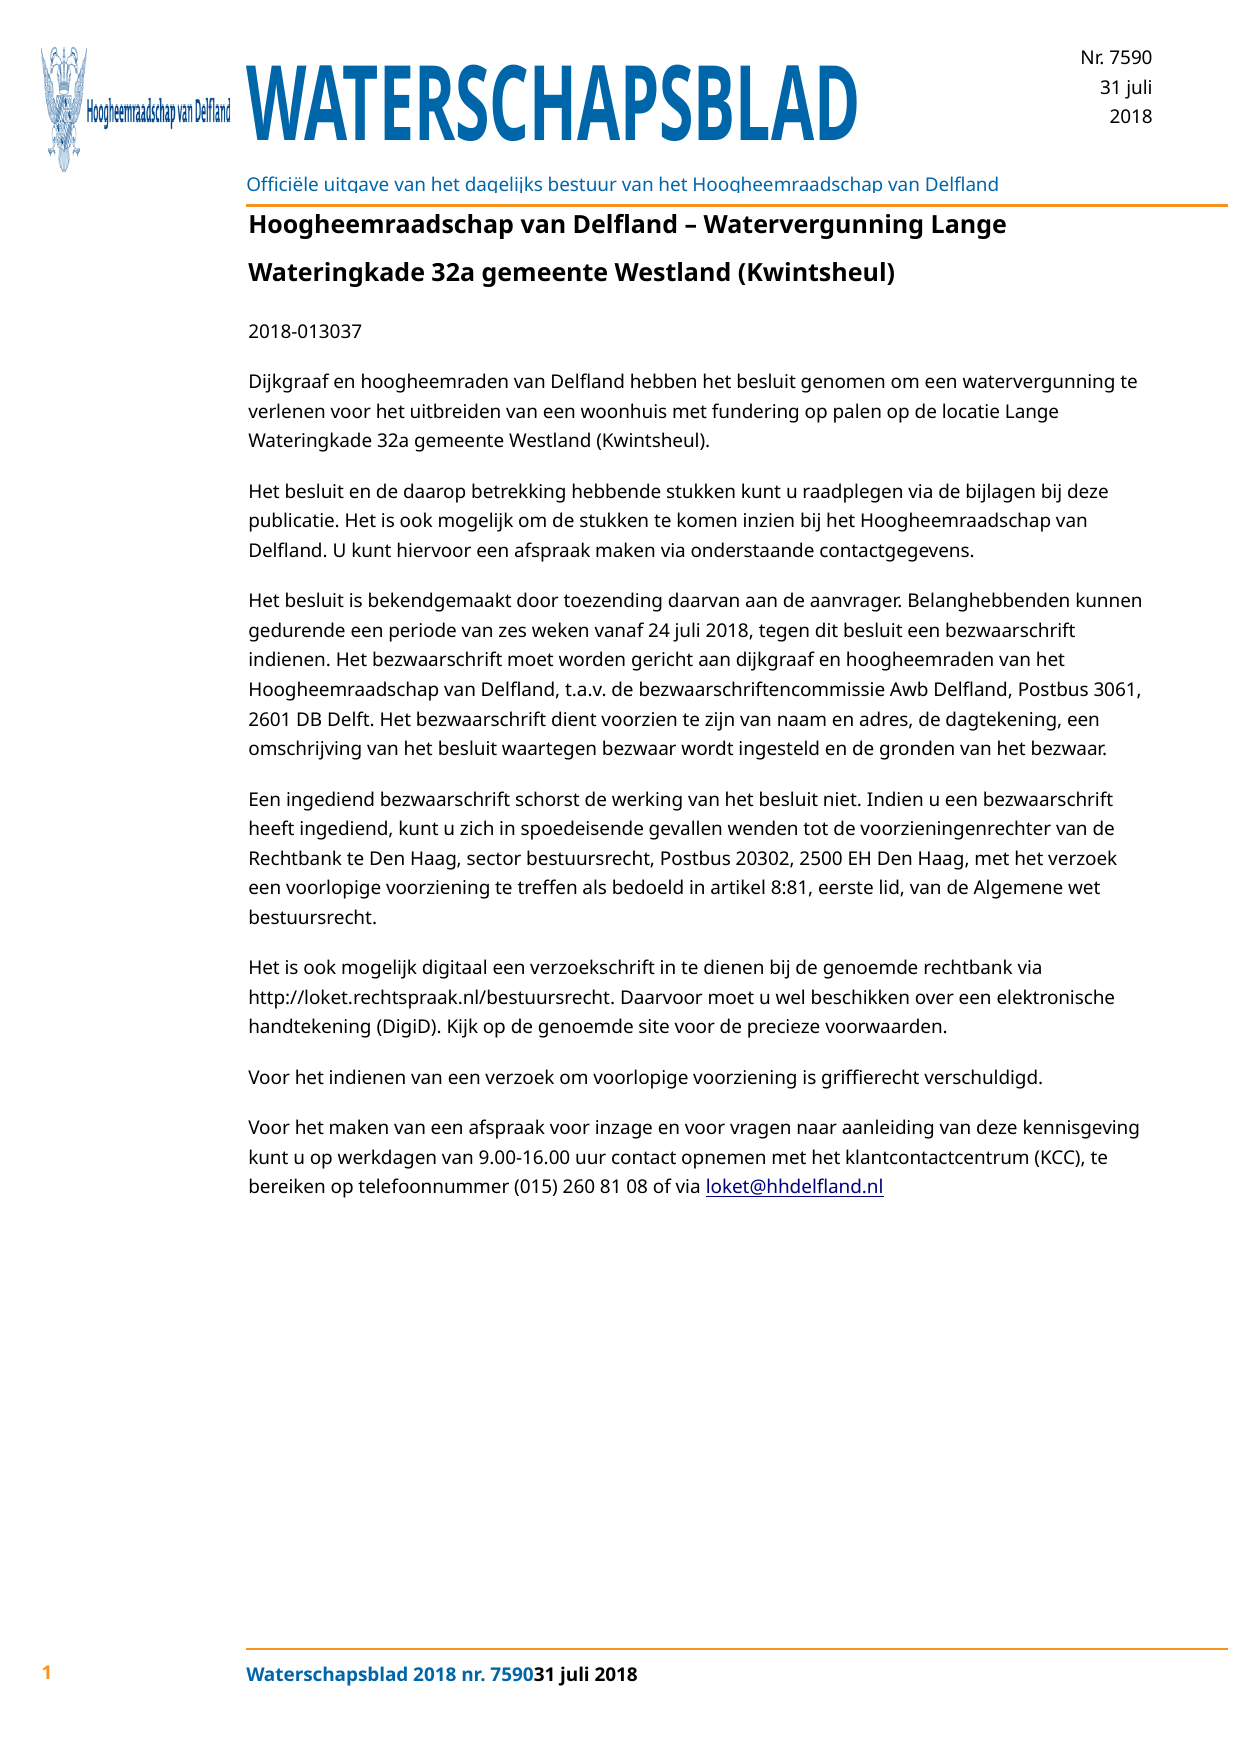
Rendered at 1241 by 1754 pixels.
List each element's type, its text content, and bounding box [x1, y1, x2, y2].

text Het is ook mogelijk digitaal een verzoekschrift in te dienen bij de genoemde rechtbank via http://loket.rechtspraak.nl/bestuursrecht. Daarvoor moet u wel beschikken over een elektronische handtekening (DigiD). Kijk op de genoemde site voor de precieze voorwaarden. [248, 954, 1152, 1039]
text Het besluit is bekendgemaakt door toezending daarvan aan de aanvrager. Belanghebbenden kunnen gedurende een periode van zes weken vanaf 24 juli 2018, tegen dit besluit een bezwaarschrift indienen. Het bezwaarschrift moet worden gericht aan dijkgraaf en hoogheemraden van het Hoogheemraadschap van Delfland, t.a.v. de bezwaarschriftencommissie Awb Delfland, Postbus 3061, 2601 DB Delft. Het bezwaarschrift dient voorzien te zijn van naam en adres, de dagtekening, een omschrijving van het besluit waartegen bezwaar wordt ingesteld en de gronden van het bezwaar. [248, 587, 1152, 761]
text 2018-013037 [248, 318, 1152, 344]
text Voor het indienen van een verzoek om voorlopige voorziening is griffierecht verschuldigd. [248, 1064, 1152, 1090]
text Voor het maken van een afspraak voor inzage en voor vragen naar aanleiding van deze kennisgeving kunt u op werkdagen van 9.00-16.00 uur contact opnemen met het klantcontactcentrum (KCC), te bereiken op telefoonnummer (015) 260 81 08 of via loket@hhdelfland.nl [248, 1114, 1152, 1199]
text Dijkgraaf en hoogheemraden van Delfland hebben het besluit genomen om een watervergunning te verlenen voor het uitbreiden van een woonhuis met fundering op palen op de locatie Lange Wateringkade 32a gemeente Westland (Kwintsheul). [248, 368, 1152, 453]
picture [41, 47, 231, 172]
text Het besluit en de daarop betrekking hebbende stukken kunt u raadplegen via de bijlagen bij deze publicatie. Het is ook mogelijk om de stukken te komen inzien bij het Hoogheemraadschap van Delfland. U kunt hiervoor een afspraak maken via onderstaande contactgegevens. [248, 478, 1152, 563]
text Een ingediend bezwaarschrift schorst de werking van het besluit niet. Indien u een bezwaarschrift heeft ingediend, kunt u zich in spoedeisende gevallen wenden tot de voorzieningenrechter van de Rechtbank te Den Haag, sector bestuursrecht, Postbus 20302, 2500 EH Den Haag, met het verzoek een voorlopige voorziening te treffen als bedoeld in artikel 8:81, eerste lid, van de Algemene wet bestuursrecht. [248, 786, 1152, 930]
text Hoogheemraadschap van Delfland – Watervergunning Lange Wateringkade 32a gemeente Westland (Kwintsheul) [248, 207, 1152, 288]
